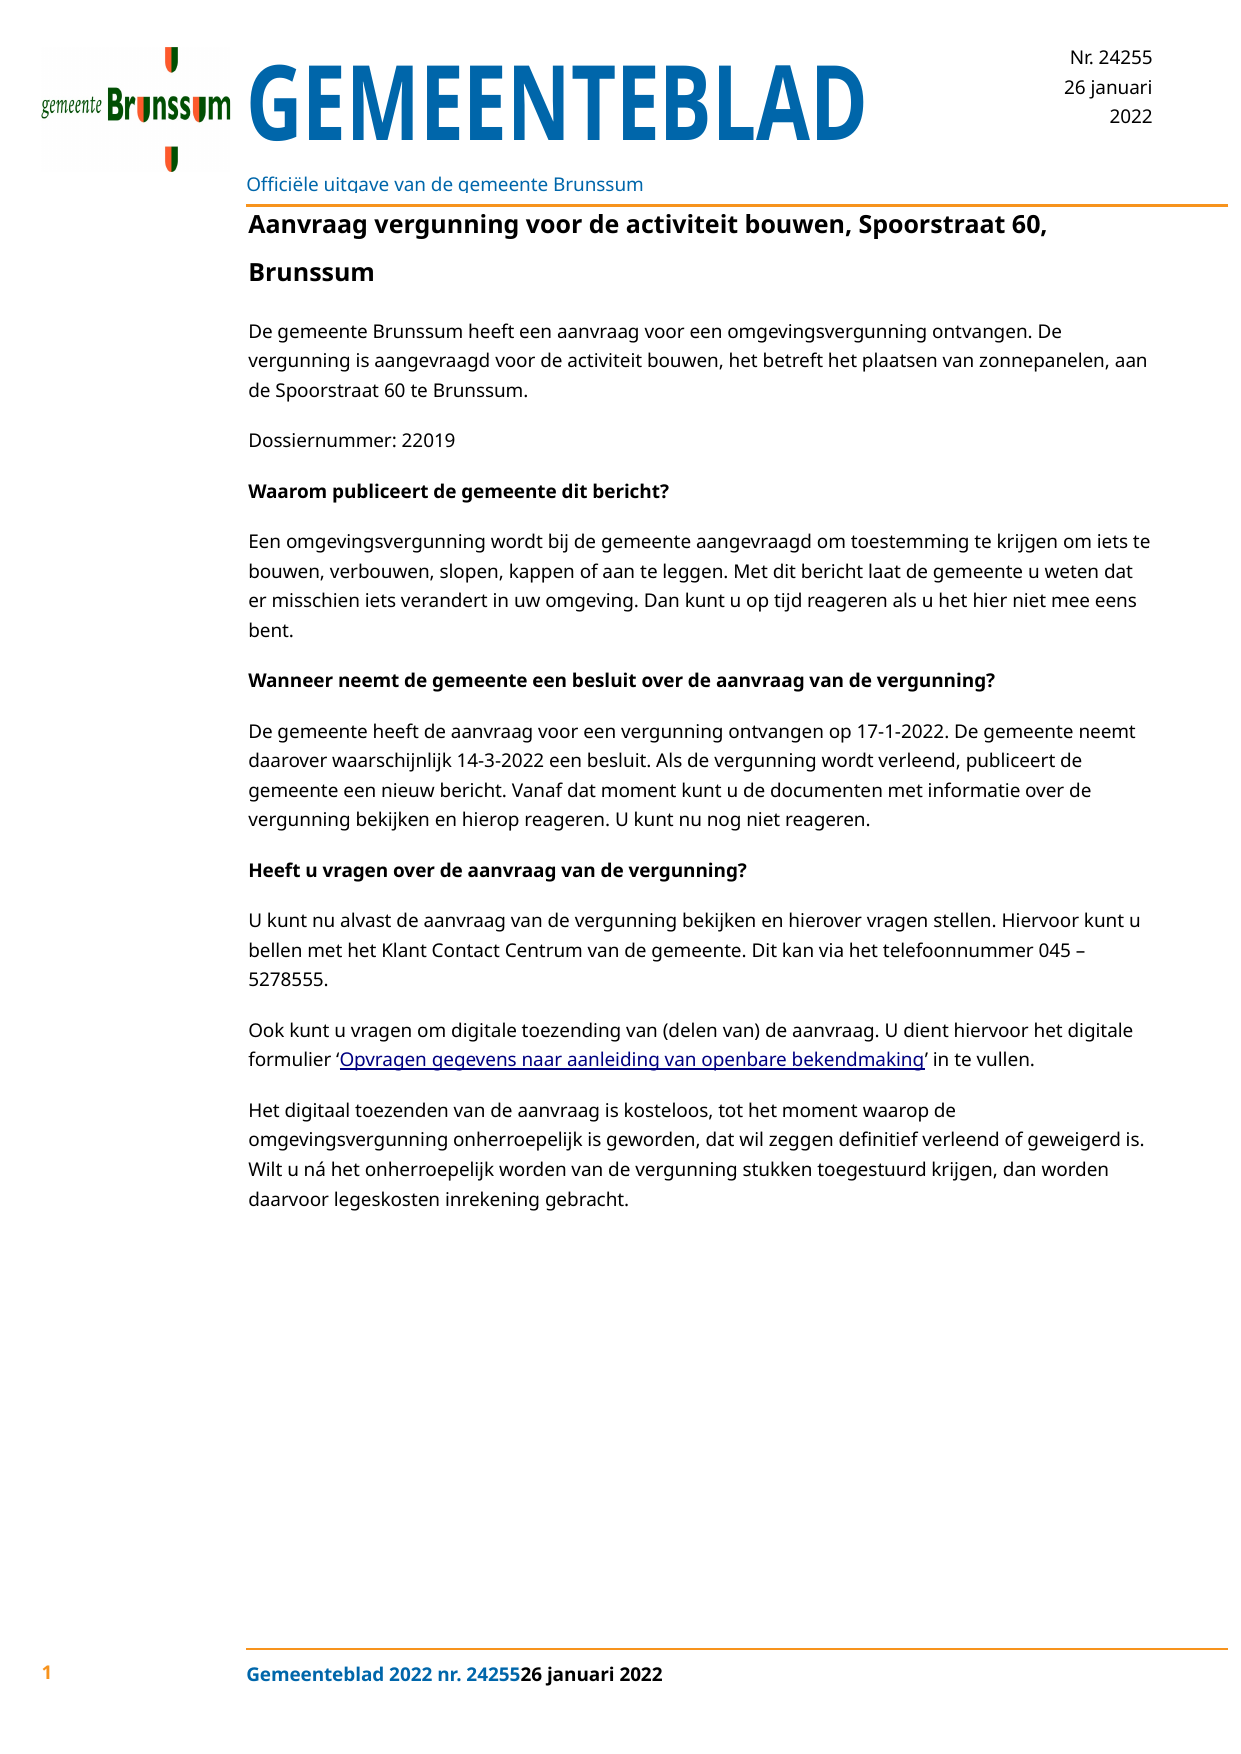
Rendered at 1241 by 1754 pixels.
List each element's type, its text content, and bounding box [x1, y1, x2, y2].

text Dossiernummer: 22019 [248, 427, 1152, 453]
text Aanvraag vergunning voor de activiteit bouwen, Spoorstraat 60, Brunssum [248, 207, 1152, 288]
text De gemeente Brunssum heeft een aanvraag voor een omgevingsvergunning ontvangen. De vergunning is aangevraagd voor de activiteit bouwen, het betreft het plaatsen van zonnepanelen, aan de Spoorstraat 60 te Brunssum. [248, 318, 1152, 403]
text De gemeente heeft de aanvraag voor een vergunning ontvangen op 17-1-2022. De gemeente neemt daarover waarschijnlijk 14-3-2022 een besluit. Als de vergunning wordt verleend, publiceert de gemeente een nieuw bericht. Vanaf dat moment kunt u de documenten met informatie over de vergunning bekijken en hierop reageren. U kunt nu nog niet reageren. [248, 718, 1152, 832]
picture [41, 47, 231, 172]
text Ook kunt u vragen om digitale toezending van (delen van) de aanvraag. U dient hiervoor het digitale formulier ‘Opvragen gegevens naar aanleiding van openbare bekendmaking’ in te vullen. [248, 1017, 1152, 1072]
text U kunt nu alvast de aanvraag van de vergunning bekijken en hierover vragen stellen. Hiervoor kunt u bellen met het Klant Contact Centrum van de gemeente. Dit kan via het telefoonnummer 045 – 5278555. [248, 907, 1152, 992]
text Een omgevingsvergunning wordt bij de gemeente aangevraagd om toestemming te krijgen om iets te bouwen, verbouwen, slopen, kappen of aan te leggen. Met dit bericht laat de gemeente u weten dat er misschien iets verandert in uw omgeving. Dan kunt u op tijd reageren als u het hier niet mee eens bent. [248, 528, 1152, 643]
text Wanneer neemt de gemeente een besluit over de aanvraag van de vergunning? [248, 667, 1152, 693]
text Heeft u vragen over de aanvraag van de vergunning? [248, 857, 1152, 883]
text Het digitaal toezenden van de aanvraag is kosteloos, tot het moment waarop de omgevingsvergunning onherroepelijk is geworden, dat wil zeggen definitief verleend of geweigerd is. Wilt u ná het onherroepelijk worden van de vergunning stukken toegestuurd krijgen, dan worden daarvoor legeskosten inrekening gebracht. [248, 1097, 1152, 1212]
text Waarom publiceert de gemeente dit bericht? [248, 478, 1152, 504]
